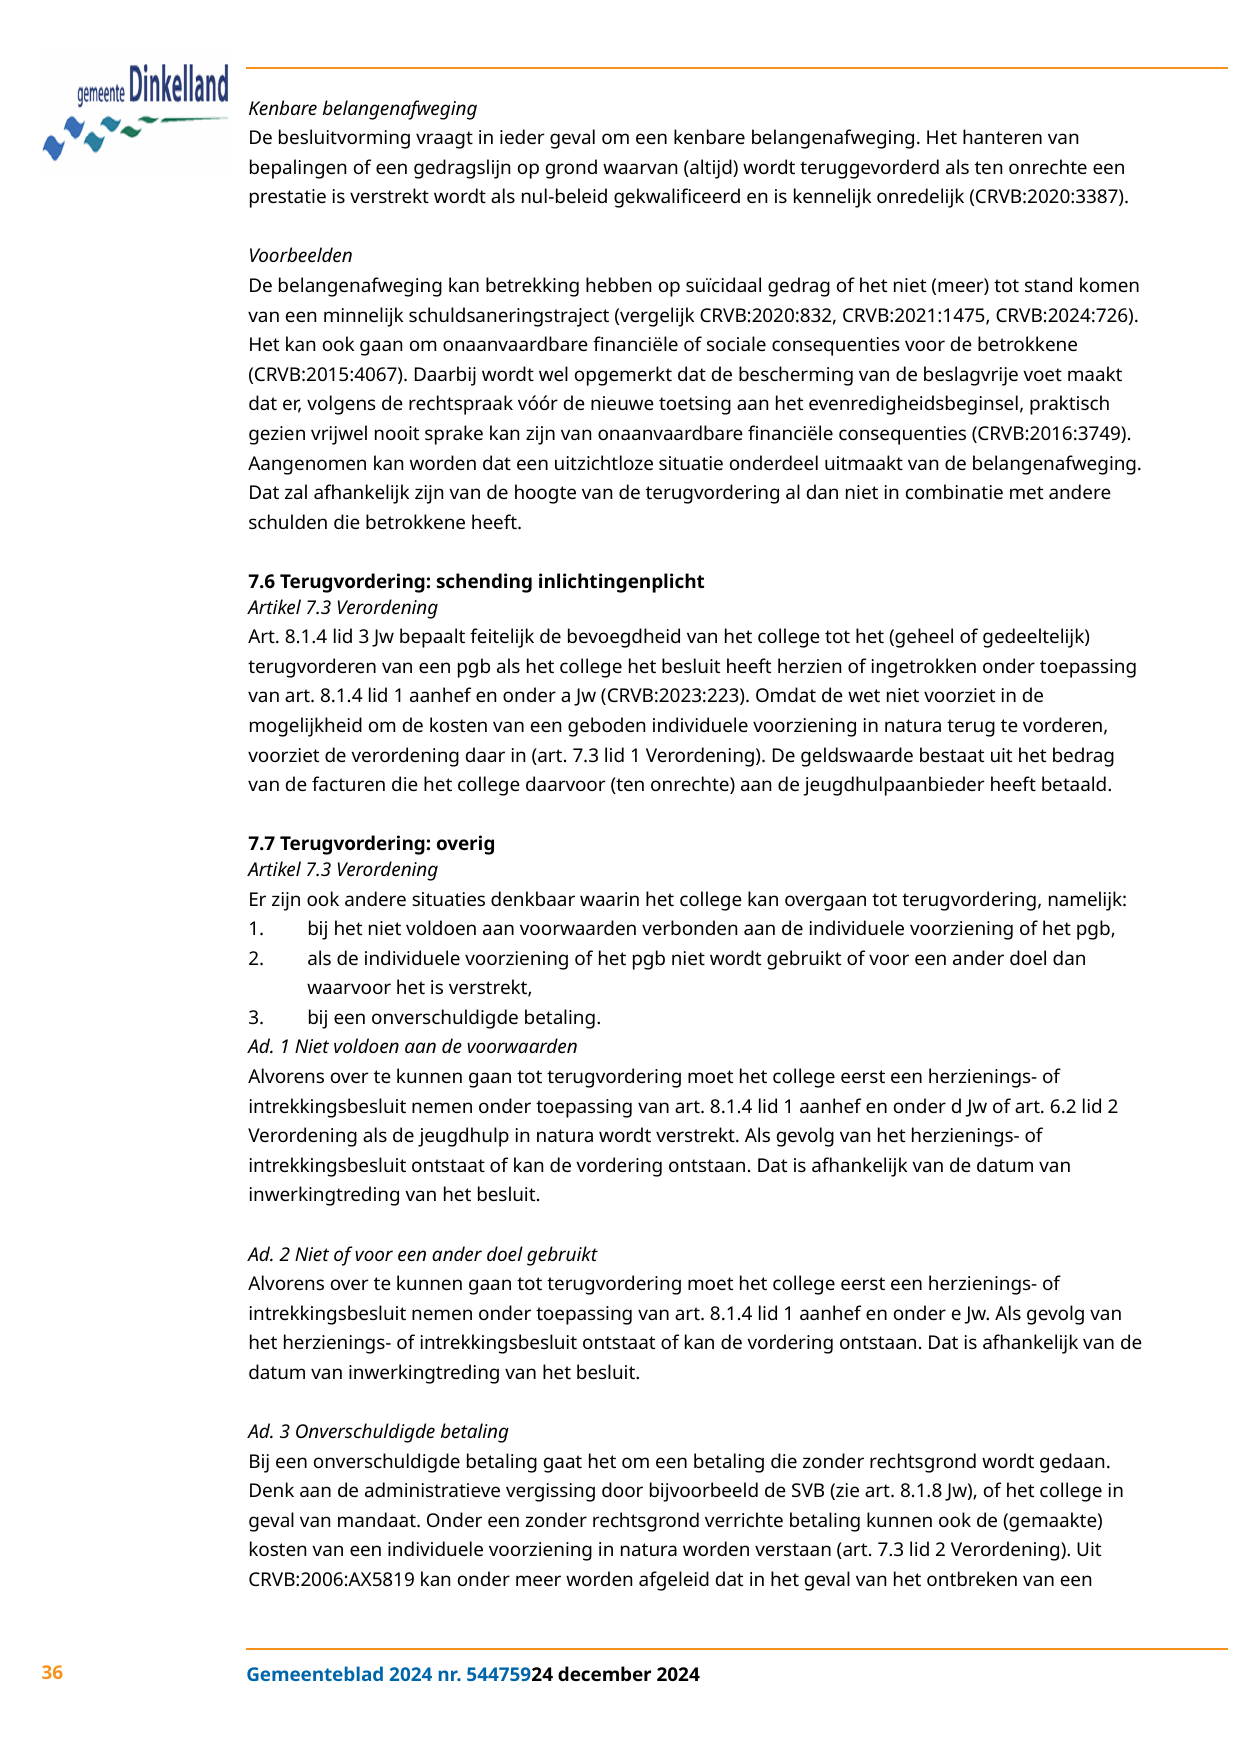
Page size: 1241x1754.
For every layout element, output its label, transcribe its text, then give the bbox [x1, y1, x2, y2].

list bij het niet voldoen aan voorwaarden verbonden aan de individuele voorziening of het pgb, [248, 915, 1152, 941]
text 7.7 Terugvordering: overig [248, 831, 1152, 856]
text Voorbeelden [248, 243, 1152, 268]
text Alvorens over te kunnen gaan tot terugvordering moet het college eerst een herzienings- of intrekkingsbesluit nemen onder toepassing van art. 8.1.4 lid 1 aanhef en onder e Jw. Als gevolg van het herzienings- of intrekkingsbesluit ontstaat of kan de vordering ontstaan. Dat is afhankelijk van de datum van inwerkingtreding van het besluit. [248, 1270, 1152, 1385]
text Alvorens over te kunnen gaan tot terugvordering moet het college eerst een herzienings- of intrekkingsbesluit nemen onder toepassing van art. 8.1.4 lid 1 aanhef en onder d Jw of art. 6.2 lid 2 Verordening als de jeugdhulp in natura wordt verstrekt. Als gevolg van het herzienings- of intrekkingsbesluit ontstaat of kan de vordering ontstaan. Dat is afhankelijk van de datum van inwerkingtreding van het besluit. [248, 1063, 1152, 1207]
picture [41, 47, 231, 172]
text Artikel 7.3 Verordening [248, 594, 1152, 619]
text Kenbare belangenafweging [248, 95, 1152, 121]
text 7.6 Terugvordering: schending inlichtingenplicht [248, 568, 1152, 594]
text Ad. 2 Niet of voor een ander doel gebruikt [248, 1241, 1152, 1267]
text Ad. 3 Onverschuldigde betaling [248, 1418, 1152, 1444]
text De belangenafweging kan betrekking hebben op suïcidaal gedrag of het niet (meer) tot stand komen van een minnelijk schuldsaneringstraject (vergelijk CRVB:2020:832, CRVB:2021:1475, CRVB:2024:726). Het kan ook gaan om onaanvaardbare financiële of sociale consequenties voor de betrokkene (CRVB:2015:4067). Daarbij wordt wel opgemerkt dat de bescherming van de beslagvrije voet maakt dat er, volgens de rechtspraak vóór de nieuwe toetsing aan het evenredigheidsbeginsel, praktisch gezien vrijwel nooit sprake kan zijn van onaanvaardbare financiële consequenties (CRVB:2016:3749). Aangenomen kan worden dat een uitzichtloze situatie onderdeel uitmaakt van de belangenafweging. Dat zal afhankelijk zijn van de hoogte van de terugvordering al dan niet in combinatie met andere schulden die betrokkene heeft. [248, 272, 1152, 535]
text Er zijn ook andere situaties denkbaar waarin het college kan overgaan tot terugvordering, namelijk: [248, 886, 1152, 912]
text Art. 8.1.4 lid 3 Jw bepaalt feitelijk de bevoegdheid van het college tot het (geheel of gedeeltelijk) terugvorderen van een pgb als het college het besluit heeft herzien of ingetrokken onder toepassing van art. 8.1.4 lid 1 aanhef en onder a Jw (CRVB:2023:223). Omdat de wet niet voorziet in de mogelijkheid om de kosten van een geboden individuele voorziening in natura terug te vorderen, voorziet de verordening daar in (art. 7.3 lid 1 Verordening). De geldswaarde bestaat uit het bedrag van de facturen die het college daarvoor (ten onrechte) aan de jeugdhulpaanbieder heeft betaald. [248, 623, 1152, 797]
text Artikel 7.3 Verordening [248, 856, 1152, 882]
text Bij een onverschuldigde betaling gaat het om een betaling die zonder rechtsgrond wordt gedaan. Denk aan de administratieve vergissing door bijvoorbeeld de SVB (zie art. 8.1.8 Jw), of het college in geval van mandaat. Onder een zonder rechtsgrond verrichte betaling kunnen ook de (gemaakte) kosten van een individuele voorziening in natura worden verstaan (art. 7.3 lid 2 Verordening). Uit CRVB:2006:AX5819 kan onder meer worden afgeleid dat in het geval van het ontbreken van een [248, 1448, 1152, 1592]
list als de individuele voorziening of het pgb niet wordt gebruikt of voor een ander doel dan waarvoor het is verstrekt, [248, 945, 1152, 1000]
text De besluitvorming vraagt in ieder geval om een kenbare belangenafweging. Het hanteren van bepalingen of een gedragslijn op grond waarvan (altijd) wordt teruggevorderd als ten onrechte een prestatie is verstrekt wordt als nul-beleid gekwalificeerd en is kennelijk onredelijk (CRVB:2020:3387). [248, 124, 1152, 209]
list bij een onverschuldigde betaling. [248, 1004, 1152, 1030]
text Ad. 1 Niet voldoen aan de voorwaarden [248, 1034, 1152, 1059]
